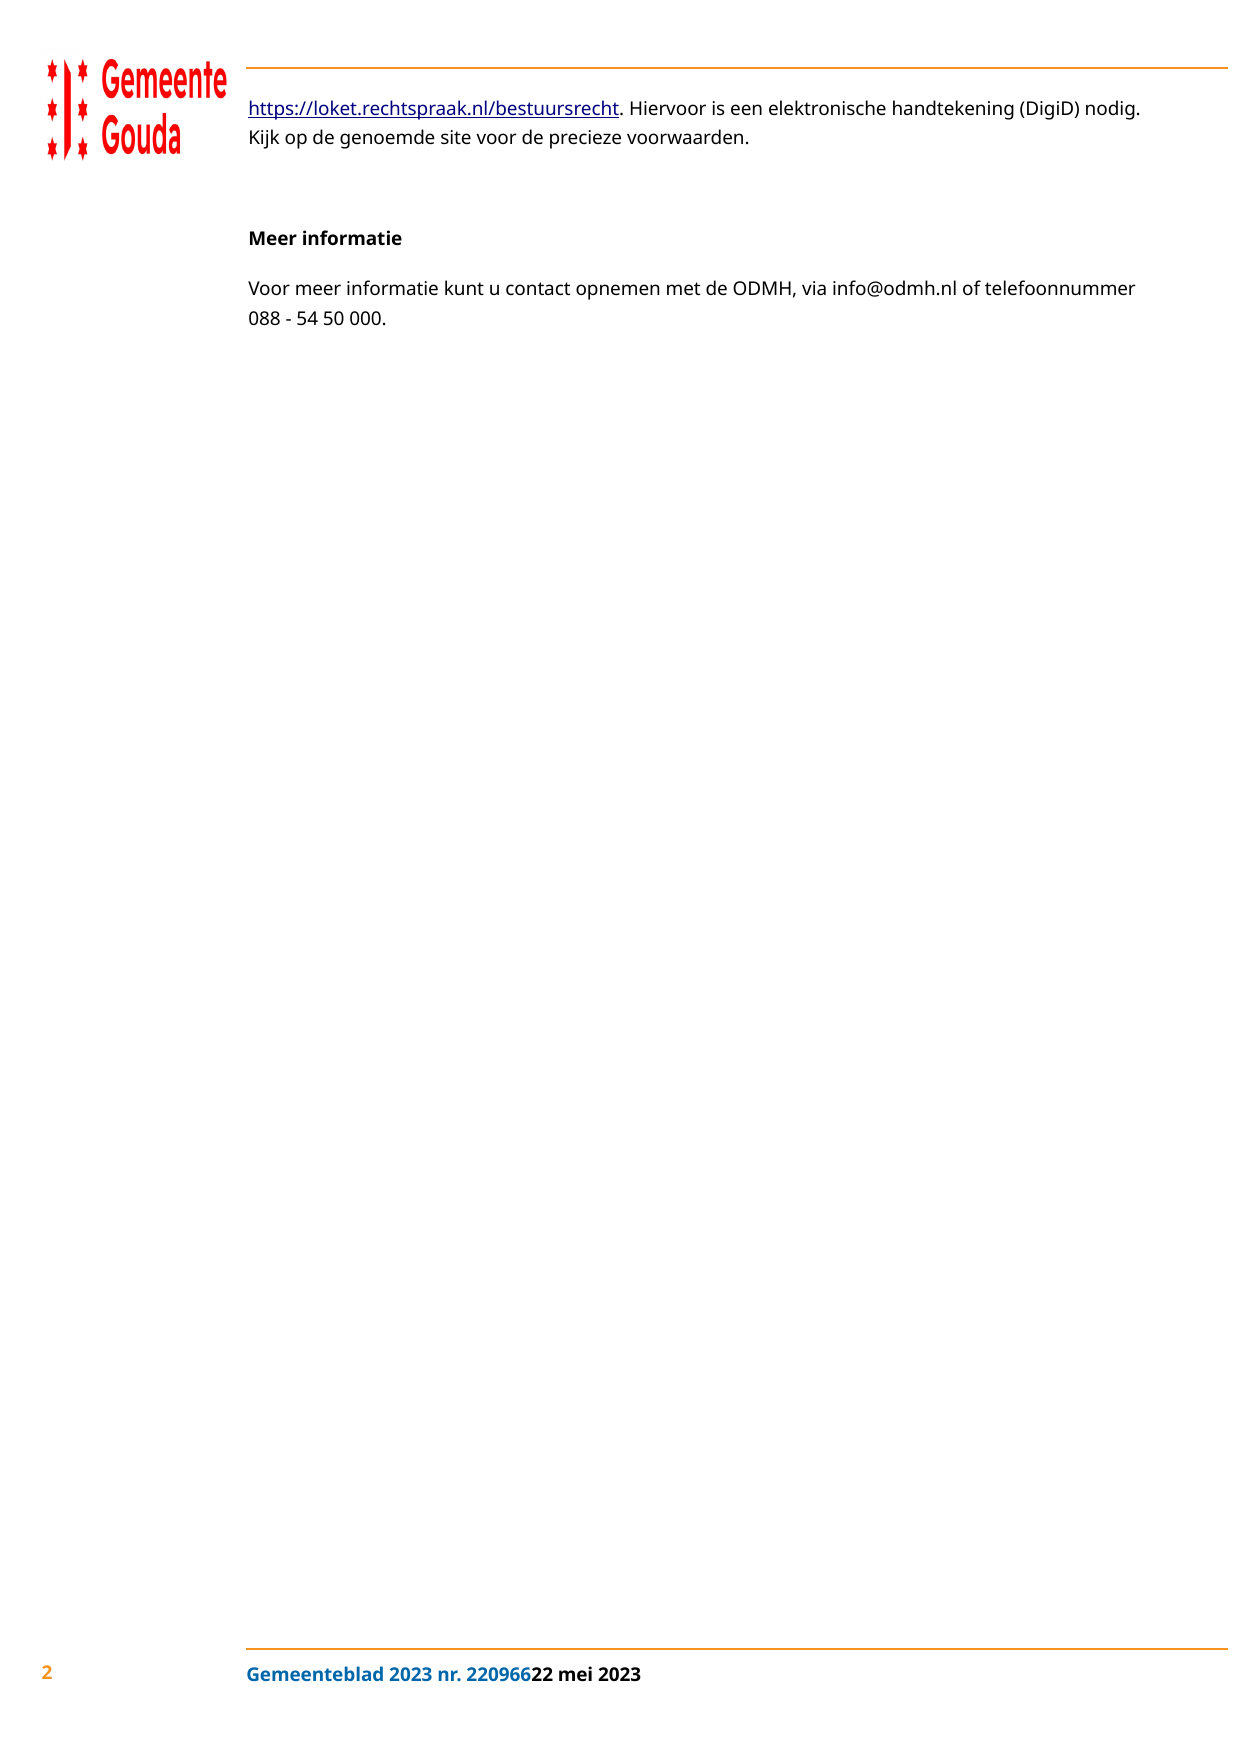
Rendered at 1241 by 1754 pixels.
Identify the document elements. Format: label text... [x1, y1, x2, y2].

text Voor meer informatie kunt u contact opnemen met de ODMH, via info@odmh.nl of telefoonnummer 088 - 54 50 000. [248, 276, 1152, 331]
text https://loket.rechtspraak.nl/bestuursrecht. Hiervoor is een elektronische handtekening (DigiD) nodig. Kijk op de genoemde site voor de precieze voorwaarden. [248, 95, 1152, 150]
picture [41, 47, 231, 172]
text Meer informatie [248, 225, 1152, 251]
